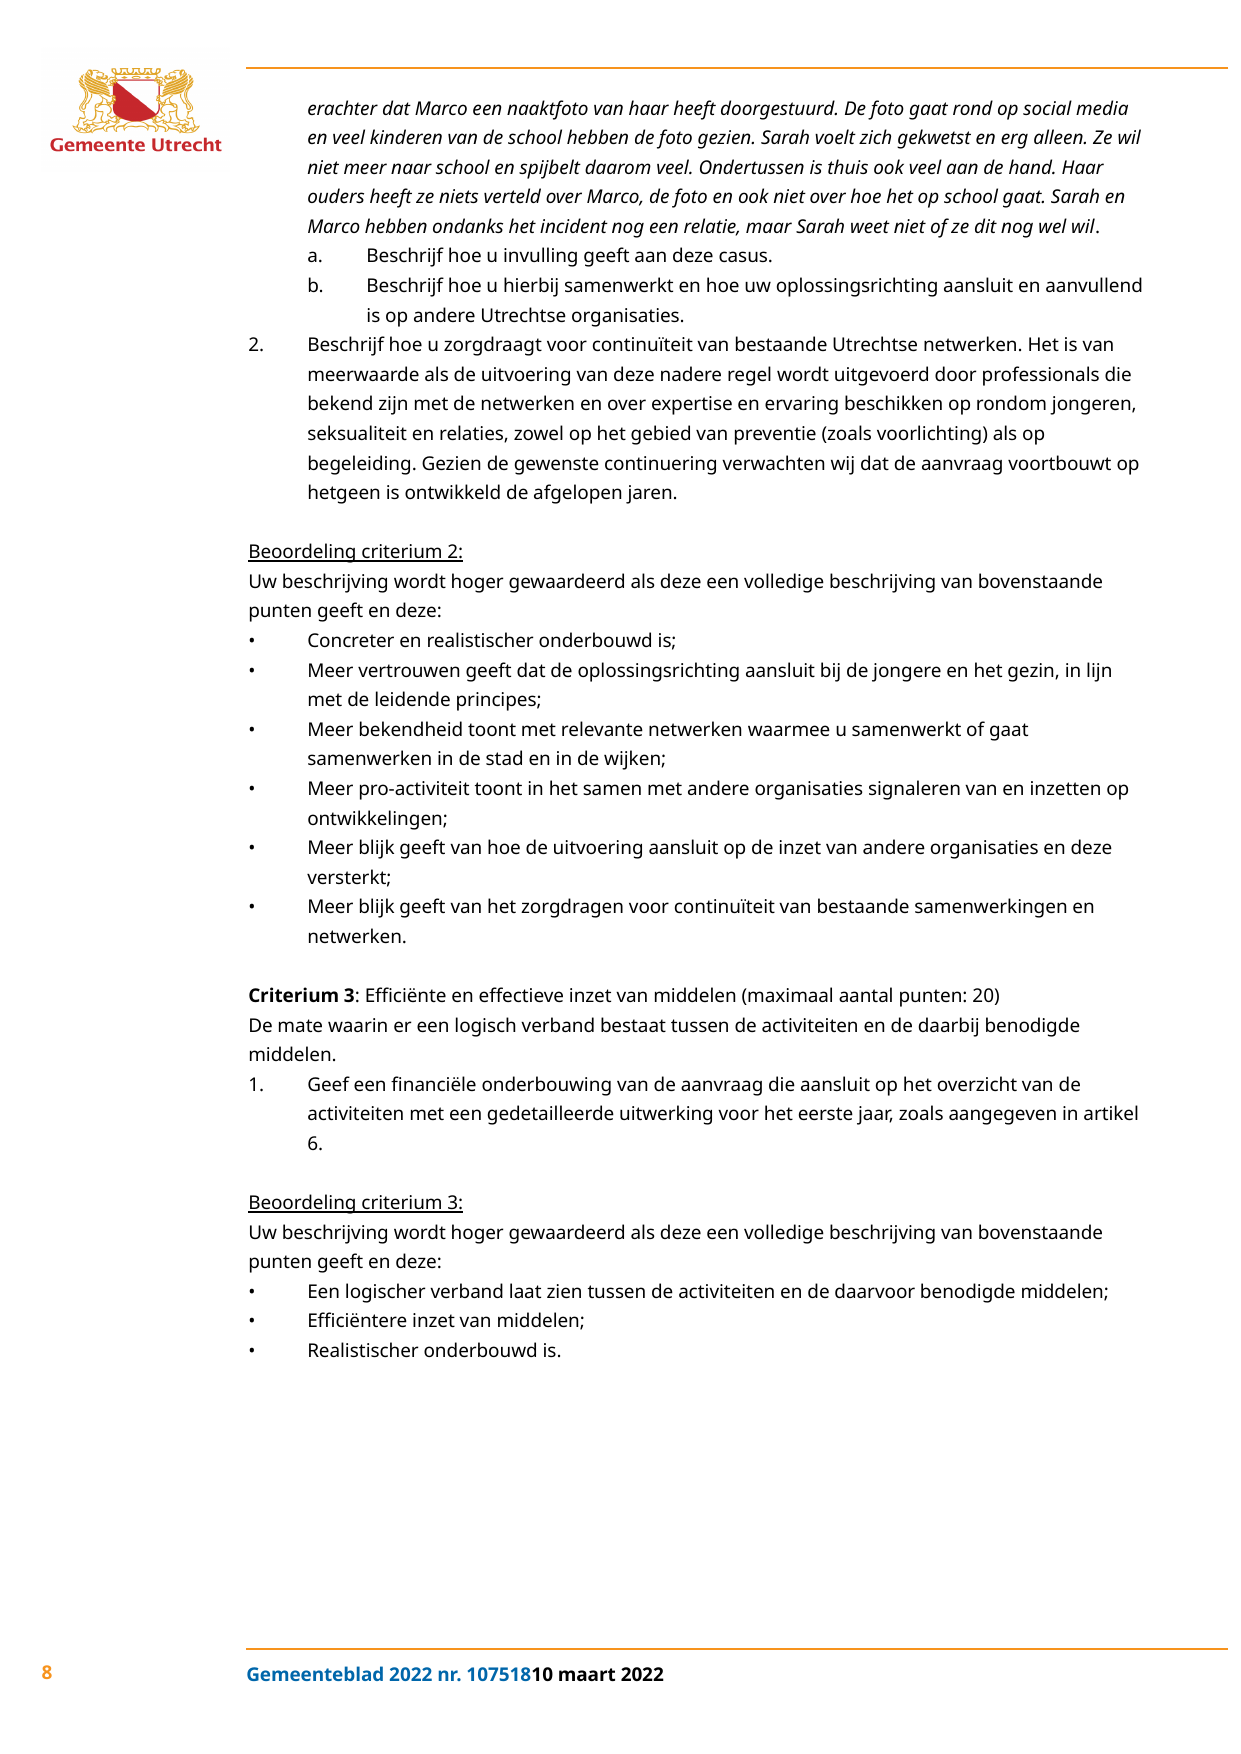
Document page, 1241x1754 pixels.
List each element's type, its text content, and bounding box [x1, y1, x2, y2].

text Criterium 3: Efficiënte en effectieve inzet van middelen (maximaal aantal punten: 20) [248, 982, 1152, 1008]
list Meer bekendheid toont met relevante netwerken waarmee u samenwerkt of gaat samenwerken in de stad en in de wijken; [248, 716, 1152, 771]
text Uw beschrijving wordt hoger gewaardeerd als deze een volledige beschrijving van bovenstaande punten geeft en deze: [248, 1219, 1152, 1274]
text De mate waarin er een logisch verband bestaat tussen de activiteiten en de daarbij benodigde middelen. [248, 1012, 1152, 1067]
text Beoordeling criterium 3: [248, 1189, 1152, 1215]
list Meer blijk geeft van hoe de uitvoering aansluit op de inzet van andere organisaties en deze versterkt; [248, 834, 1152, 890]
list Meer pro-activiteit toont in het samen met andere organisaties signaleren van en inzetten op ontwikkelingen; [248, 775, 1152, 831]
list Geef een financiële onderbouwing van de aanvraag die aansluit op het overzicht van de activiteiten met een gedetailleerde uitwerking voor het eerste jaar, zoals aangegeven in artikel 6. [248, 1071, 1152, 1156]
list Meer blijk geeft van het zorgdragen voor continuïteit van bestaande samenwerkingen en netwerken. [248, 893, 1152, 949]
text Beoordeling criterium 2: [248, 538, 1152, 564]
list Efficiëntere inzet van middelen; [248, 1308, 1152, 1333]
list Een logischer verband laat zien tussen de activiteiten en de daarvoor benodigde middelen; [248, 1278, 1152, 1304]
list Beschrijf hoe u zorgdraagt voor continuïteit van bestaande Utrechtse netwerken. Het is van meerwaarde als de uitvoering van deze nadere regel wordt uitgevoerd door professionals die bekend zijn met de netwerken en over expertise en ervaring beschikken op rondom jongeren, seksualiteit en relaties, zowel op het gebied van preventie (zoals voorlichting) als op begeleiding. Gezien de gewenste continuering verwachten wij dat de aanvraag voortbouwt op hetgeen is ontwikkeld de afgelopen jaren. [248, 331, 1152, 505]
picture [41, 47, 231, 172]
list erachter dat Marco een naaktfoto van haar heeft doorgestuurd. De foto gaat rond op social media en veel kinderen van de school hebben de foto gezien. Sarah voelt zich gekwetst en erg alleen. Ze wil niet meer naar school en spijbelt daarom veel. Ondertussen is thuis ook veel aan de hand. Haar ouders heeft ze niets verteld over Marco, de foto en ook niet over hoe het op school gaat. Sarah en Marco hebben ondanks het incident nog een relatie, maar Sarah weet niet of ze dit nog wel wil. [248, 95, 1152, 239]
list Meer vertrouwen geeft dat de oplossingsrichting aansluit bij de jongere en het gezin, in lijn met de leidende principes; [248, 657, 1152, 712]
list Beschrijf hoe u hierbij samenwerkt en hoe uw oplossingsrichting aansluit en aanvullend is op andere Utrechtse organisaties. [307, 272, 1152, 328]
list Realistischer onderbouwd is. [248, 1337, 1152, 1363]
text Uw beschrijving wordt hoger gewaardeerd als deze een volledige beschrijving van bovenstaande punten geeft en deze: [248, 568, 1152, 623]
list Beschrijf hoe u invulling geeft aan deze casus. [307, 243, 1152, 268]
list Concreter en realistischer onderbouwd is; [248, 627, 1152, 653]
